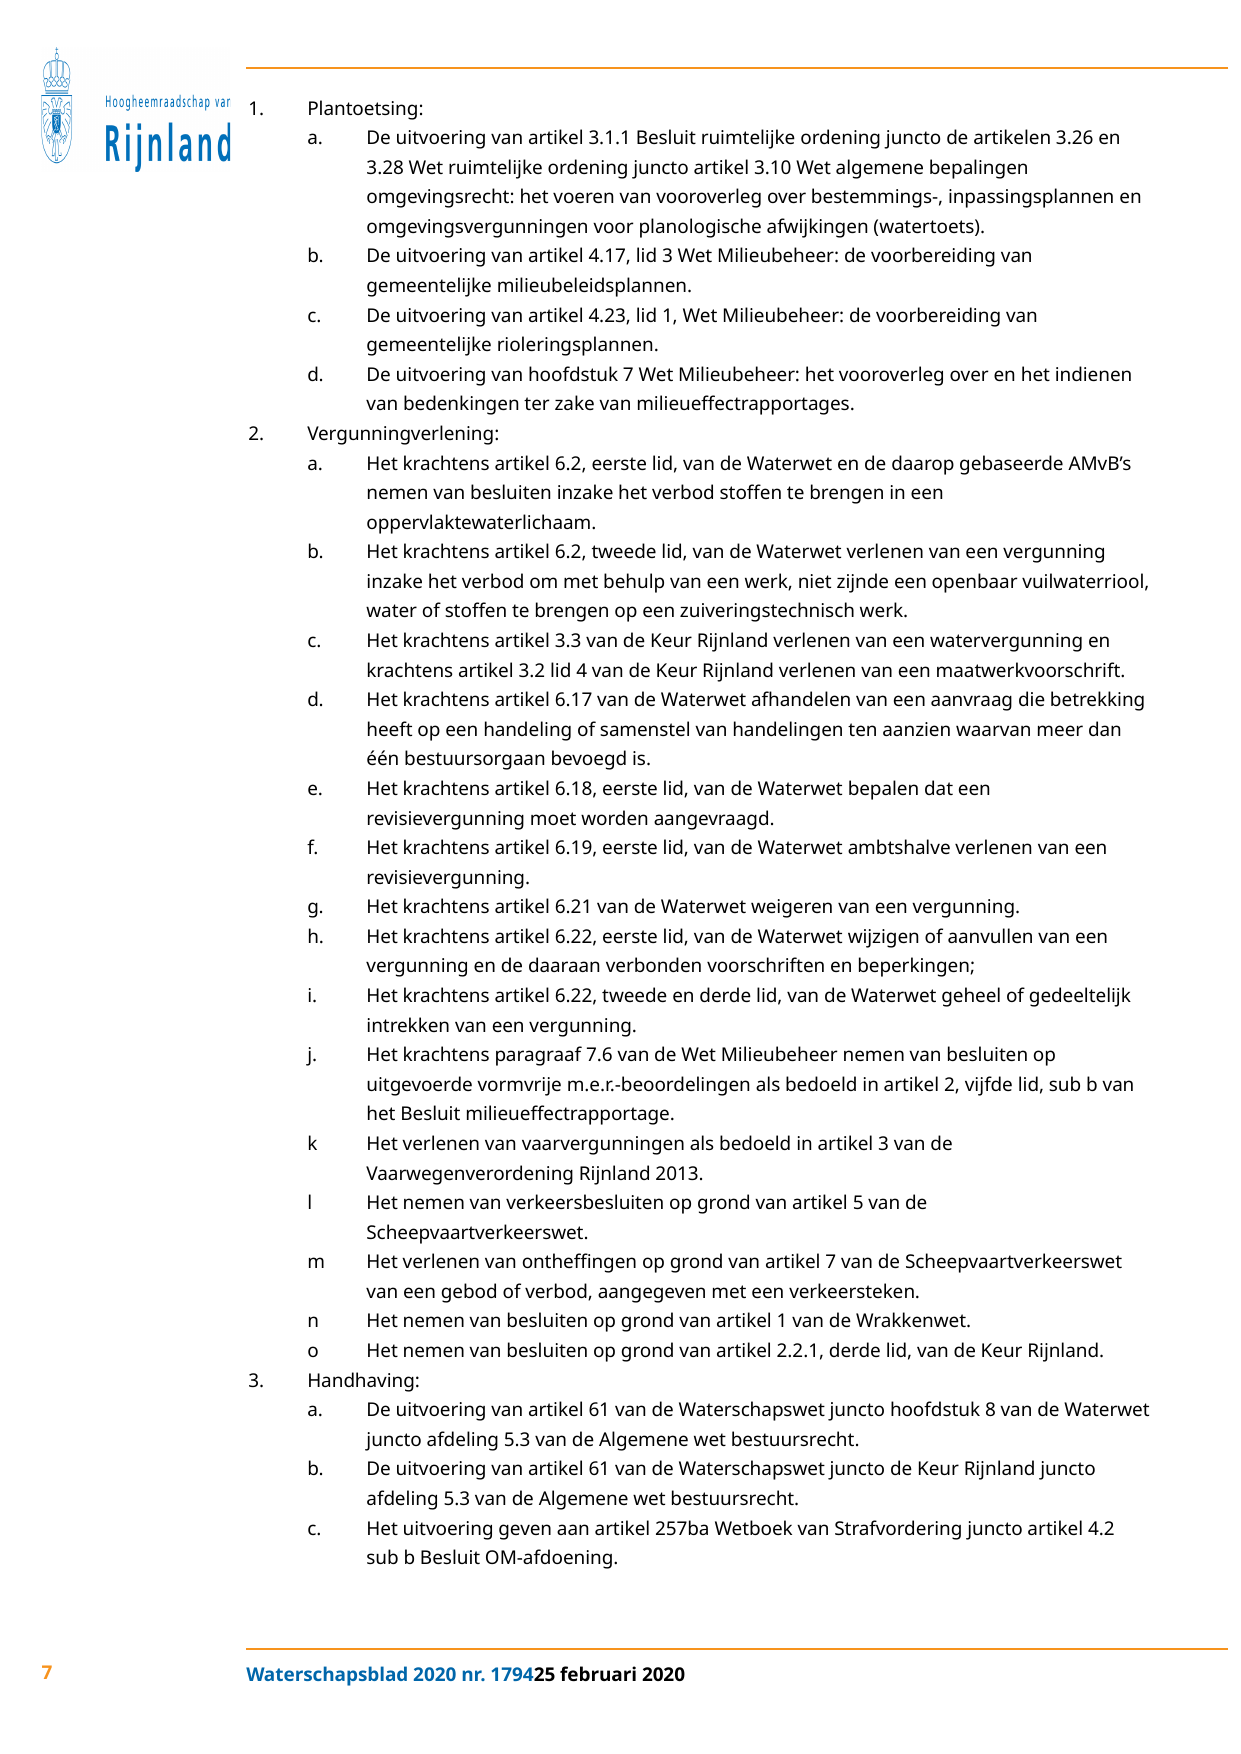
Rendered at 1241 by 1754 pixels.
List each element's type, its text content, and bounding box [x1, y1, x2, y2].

list De uitvoering van artikel 61 van de Waterschapswet juncto hoofdstuk 8 van de Waterwet juncto afdeling 5.3 van de Algemene wet bestuursrecht. [307, 1396, 1152, 1452]
list Het nemen van verkeersbesluiten op grond van artikel 5 van de Scheepvaartverkeerswet. [307, 1189, 1152, 1245]
list Het uitvoering geven aan artikel 257ba Wetboek van Strafvordering juncto artikel 4.2 sub b Besluit OM-afdoening. [307, 1515, 1152, 1570]
list Het nemen van besluiten op grond van artikel 1 van de Wrakkenwet. [307, 1308, 1152, 1333]
list De uitvoering van artikel 4.17, lid 3 Wet Milieubeheer: de voorbereiding van gemeentelijke milieubeleidsplannen. [307, 243, 1152, 298]
list Het nemen van besluiten op grond van artikel 2.2.1, derde lid, van de Keur Rijnland. [307, 1337, 1152, 1363]
list Het verlenen van ontheffingen op grond van artikel 7 van de Scheepvaartverkeerswet van een gebod of verbod, aangegeven met een verkeersteken. [307, 1248, 1152, 1304]
list De uitvoering van hoofdstuk 7 Wet Milieubeheer: het vooroverleg over en het indienen van bedenkingen ter zake van milieueffectrapportages. [307, 361, 1152, 416]
list Het krachtens artikel 6.21 van de Waterwet weigeren van een vergunning. [307, 893, 1152, 919]
list Het krachtens artikel 3.3 van de Keur Rijnland verlenen van een watervergunning en krachtens artikel 3.2 lid 4 van de Keur Rijnland verlenen van een maatwerkvoorschrift. [307, 627, 1152, 683]
list Handhaving: [248, 1367, 1152, 1393]
list Het krachtens artikel 6.18, eerste lid, van de Waterwet bepalen dat een revisievergunning moet worden aangevraagd. [307, 775, 1152, 831]
list Vergunningverlening: [248, 420, 1152, 446]
list Het krachtens artikel 6.2, eerste lid, van de Waterwet en de daarop gebaseerde AMvB’s nemen van besluiten inzake het verbod stoffen te brengen in een oppervlaktewaterlichaam. [307, 450, 1152, 535]
list Het krachtens artikel 6.19, eerste lid, van de Waterwet ambtshalve verlenen van een revisievergunning. [307, 834, 1152, 890]
list Het krachtens artikel 6.22, tweede en derde lid, van de Waterwet geheel of gedeeltelijk intrekken van een vergunning. [307, 982, 1152, 1038]
list Het krachtens paragraaf 7.6 van de Wet Milieubeheer nemen van besluiten op uitgevoerde vormvrije m.e.r.-beoordelingen als bedoeld in artikel 2, vijfde lid, sub b van het Besluit milieueffectrapportage. [307, 1041, 1152, 1126]
picture [41, 47, 231, 172]
list Het krachtens artikel 6.22, eerste lid, van de Waterwet wijzigen of aanvullen van een vergunning en de daaraan verbonden voorschriften en beperkingen; [307, 923, 1152, 978]
list Het krachtens artikel 6.17 van de Waterwet afhandelen van een aanvraag die betrekking heeft op een handeling of samenstel van handelingen ten aanzien waarvan meer dan één bestuursorgaan bevoegd is. [307, 686, 1152, 771]
list De uitvoering van artikel 3.1.1 Besluit ruimtelijke ordening juncto de artikelen 3.26 en 3.28 Wet ruimtelijke ordening juncto artikel 3.10 Wet algemene bepalingen omgevingsrecht: het voeren van vooroverleg over bestemmings-, inpassingsplannen en omgevingsvergunningen voor planologische afwijkingen (watertoets). [307, 124, 1152, 239]
list De uitvoering van artikel 4.23, lid 1, Wet Milieubeheer: de voorbereiding van gemeentelijke rioleringsplannen. [307, 302, 1152, 357]
list Plantoetsing: [248, 95, 1152, 121]
list Het verlenen van vaarvergunningen als bedoeld in artikel 3 van de Vaarwegenverordening Rijnland 2013. [307, 1130, 1152, 1186]
list Het krachtens artikel 6.2, tweede lid, van de Waterwet verlenen van een vergunning inzake het verbod om met behulp van een werk, niet zijnde een openbaar vuilwaterriool, water of stoffen te brengen op een zuiveringstechnisch werk. [307, 538, 1152, 623]
list De uitvoering van artikel 61 van de Waterschapswet juncto de Keur Rijnland juncto afdeling 5.3 van de Algemene wet bestuursrecht. [307, 1456, 1152, 1511]
